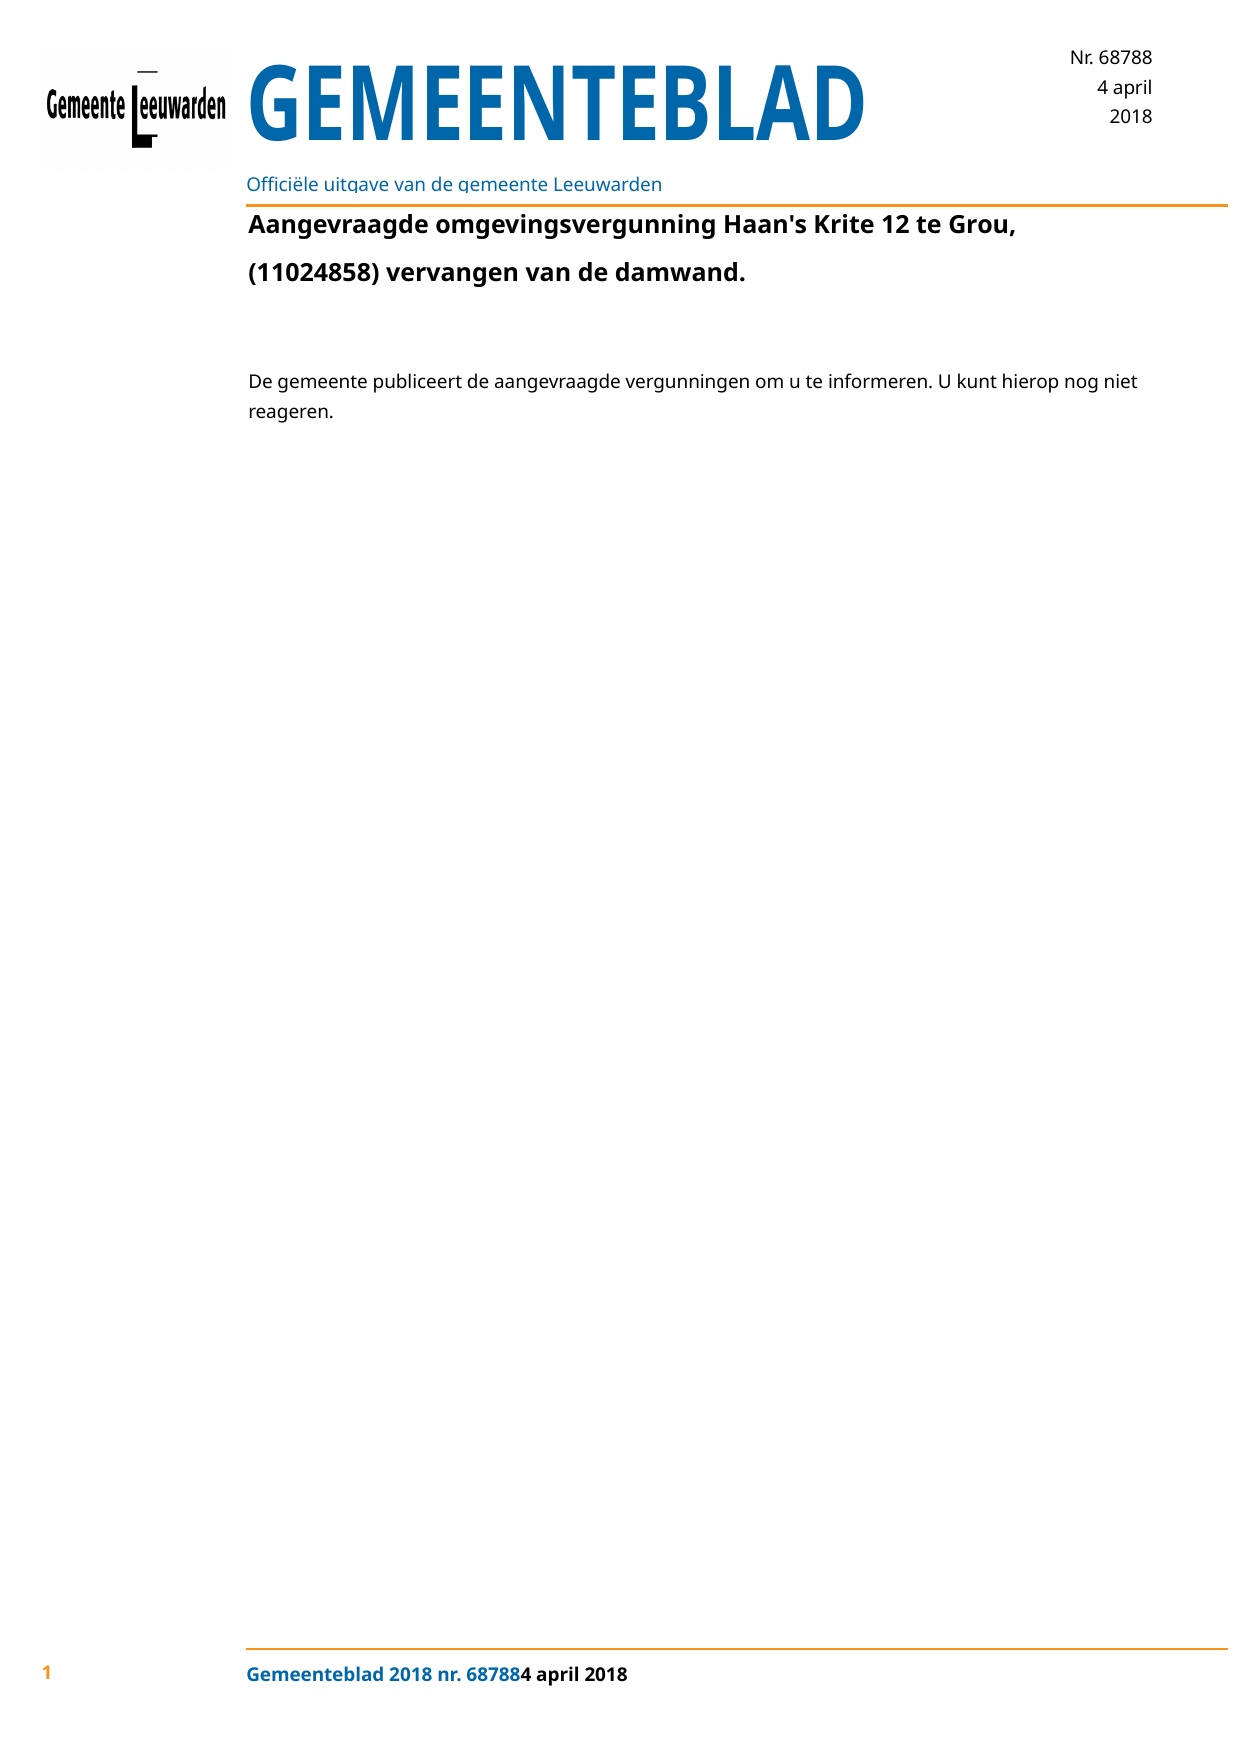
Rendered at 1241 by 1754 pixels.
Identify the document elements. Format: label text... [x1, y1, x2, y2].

picture [41, 47, 231, 172]
text De gemeente publiceert de aangevraagde vergunningen om u te informeren. U kunt hierop nog niet reageren. [248, 368, 1152, 424]
text Aangevraagde omgevingsvergunning Haan's Krite 12 te Grou, (11024858) vervangen van de damwand. [248, 207, 1152, 288]
